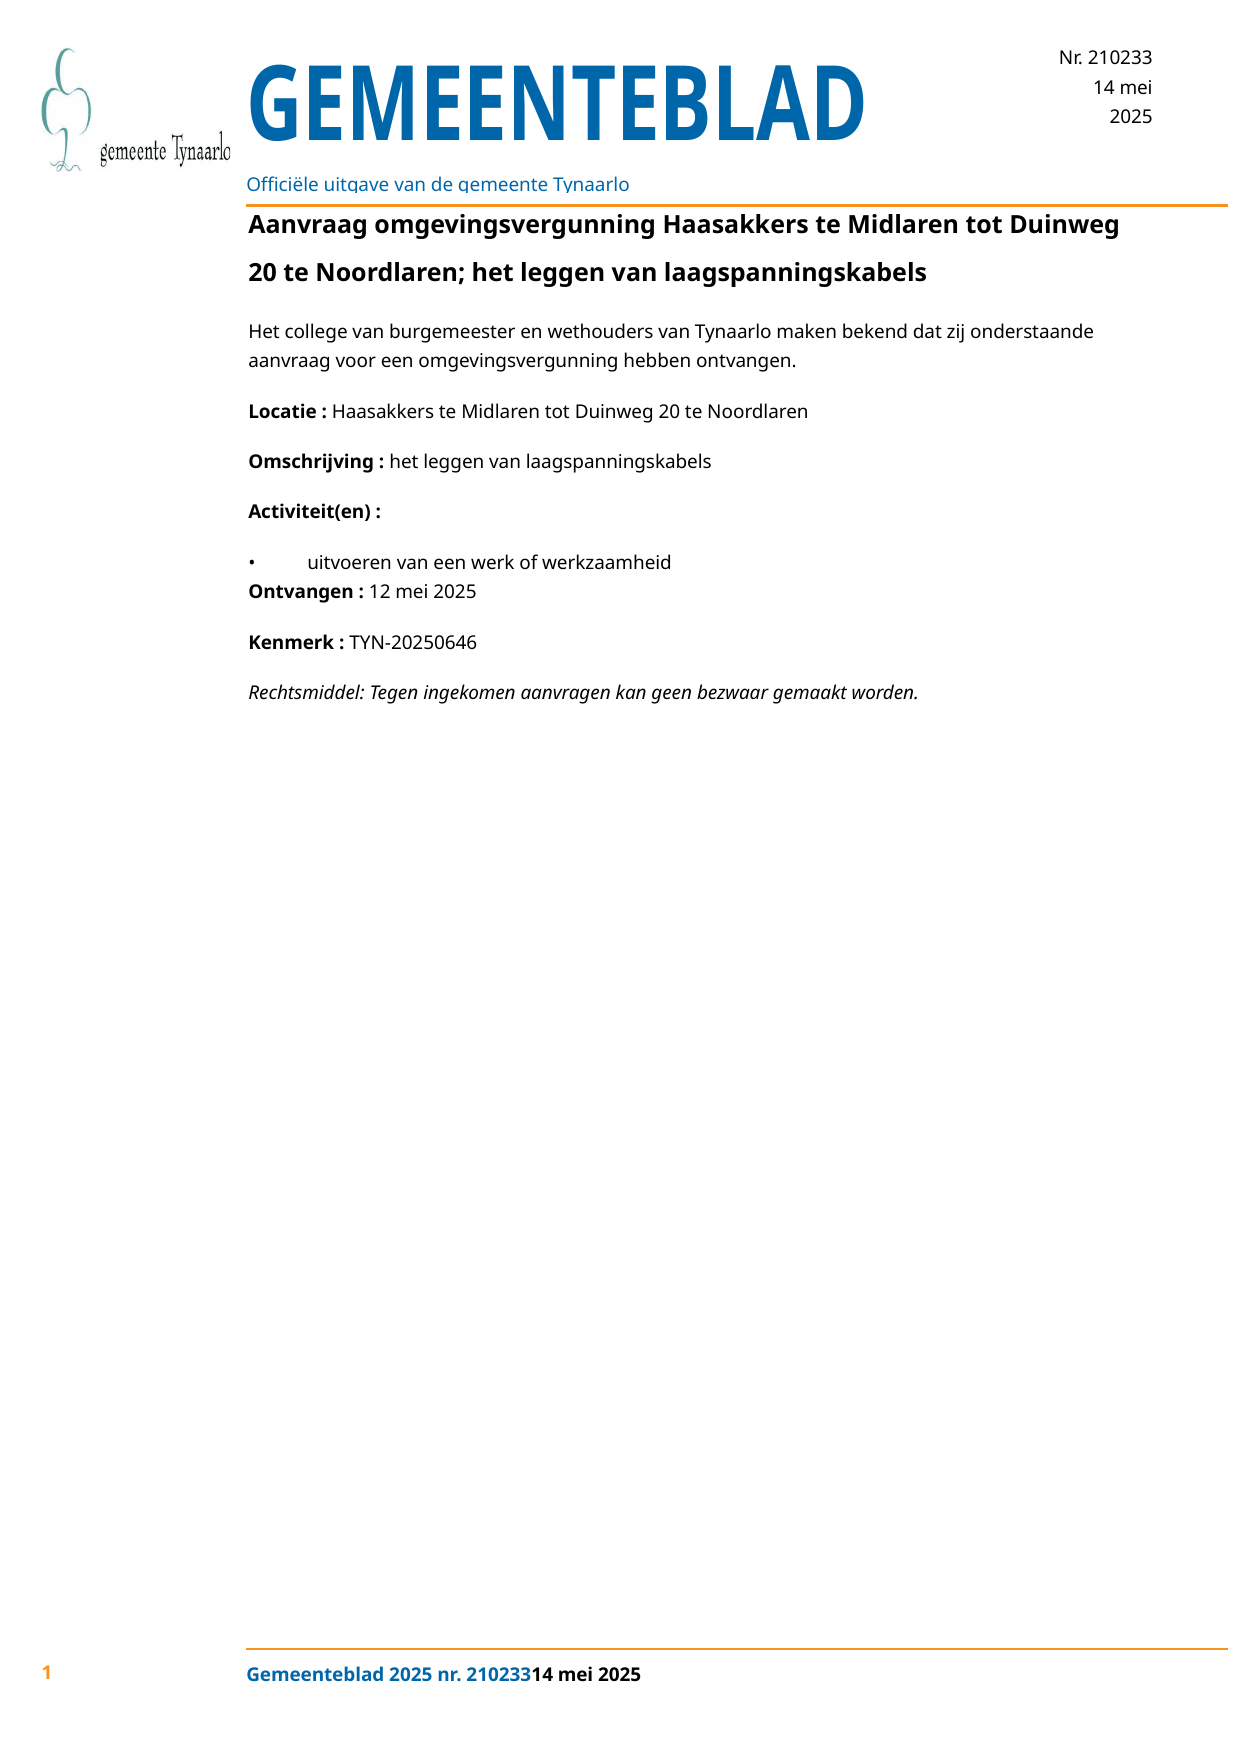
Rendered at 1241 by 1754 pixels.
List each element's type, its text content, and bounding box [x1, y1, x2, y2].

text Locatie : Haasakkers te Midlaren tot Duinweg 20 te Noordlaren [248, 398, 1152, 424]
text Rechtsmiddel: Tegen ingekomen aanvragen kan geen bezwaar gemaakt worden. [248, 679, 1152, 705]
text Omschrijving : het leggen van laagspanningskabels [248, 448, 1152, 474]
text Aanvraag omgevingsvergunning Haasakkers te Midlaren tot Duinweg 20 te Noordlaren; het leggen van laagspanningskabels [248, 207, 1152, 288]
text Het college van burgemeester en wethouders van Tynaarlo maken bekend dat zij onderstaande aanvraag voor een omgevingsvergunning hebben ontvangen. [248, 318, 1152, 373]
text Activiteit(en) : [248, 499, 1152, 524]
list uitvoeren van een werk of werkzaamheid [248, 549, 1152, 575]
text Kenmerk : TYN-20250646 [248, 629, 1152, 655]
picture [41, 47, 231, 172]
text Ontvangen : 12 mei 2025 [248, 579, 1152, 604]
